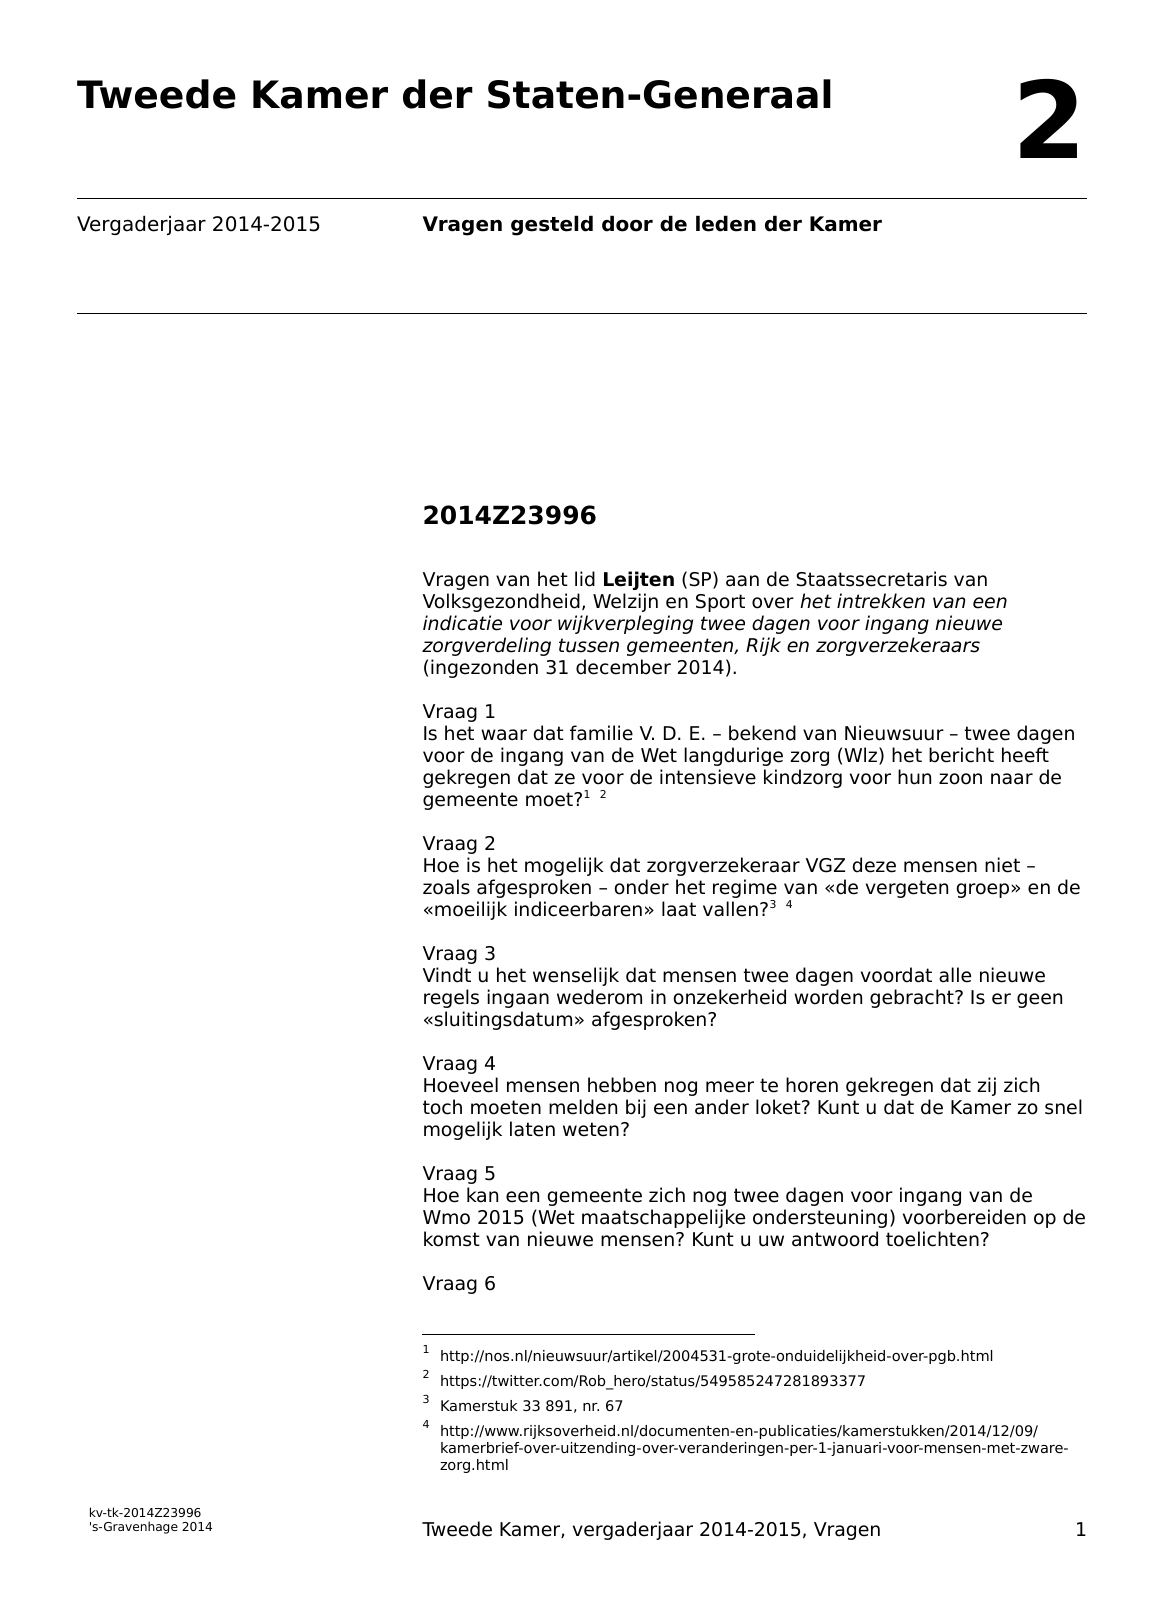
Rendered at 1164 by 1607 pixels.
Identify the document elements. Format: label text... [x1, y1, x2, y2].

text Vindt u het wenselijk dat mensen twee dagen voordat alle nieuwe regels ingaan wederom in onzekerheid worden gebracht? Is er geen «sluitingsdatum» afgesproken? [422, 965, 1087, 1031]
text https://twitter.com/Rob_hero/status/549585247281893377 [422, 1368, 1087, 1391]
text http://www.rijksoverheid.nl/documenten-en-publicaties/kamerstukken/2014/12/09/kamerbrief-over-uitzending-over-veranderingen-per-1-januari-voor-mensen-met-zware-zorg.html [422, 1418, 1087, 1474]
text Vraag 5 [422, 1163, 1087, 1185]
text http://nos.nl/nieuwsuur/artikel/2004531-grote-onduidelijkheid-over-pgb.html [422, 1343, 1087, 1366]
text Is het waar dat familie V. D. E. – bekend van Nieuwsuur – twee dagen voor de ingang van de Wet langdurige zorg (Wlz) het bericht heeft gekregen dat ze voor de intensieve kindzorg voor hun zoon naar de gemeente moet? [422, 723, 1087, 811]
text 's-Gravenhage 2014 [88, 1520, 323, 1534]
text Vraag 6 [422, 1273, 1087, 1295]
text kv-tk-2014Z23996 [88, 1506, 323, 1520]
text Vraag 3 [422, 943, 1087, 965]
text Vraag 1 [422, 701, 1087, 723]
text Vragen van het lid Leijten (SP) aan de Staatssecretaris van Volksgezondheid, Welzijn en Sport over het intrekken van een indicatie voor wijkverpleging twee dagen voor ingang nieuwe zorgverdeling tussen gemeenten, Rijk en zorgverzekeraars (ingezonden 31 december 2014). [422, 569, 1087, 679]
text Vraag 2 [422, 833, 1087, 855]
text Kamerstuk 33 891, nr. 67 [422, 1393, 1087, 1416]
text Vraag 4 [422, 1053, 1087, 1075]
text 2014Z23996 [422, 501, 1087, 531]
table_cell Vergaderjaar 2014-2015 [77, 199, 422, 313]
table_header 2 [886, 59, 1087, 198]
text Hoe kan een gemeente zich nog twee dagen voor ingang van de Wmo 2015 (Wet maatschappelijke ondersteuning) voorbereiden op de komst van nieuwe mensen? Kunt u uw antwoord toelichten? [422, 1185, 1087, 1251]
table_header Tweede Kamer der Staten-Generaal [77, 59, 886, 198]
text Hoeveel mensen hebben nog meer te horen gekregen dat zij zich toch moeten melden bij een ander loket? Kunt u dat de Kamer zo snel mogelijk laten weten? [422, 1075, 1087, 1141]
text Hoe is het mogelijk dat zorgverzekeraar VGZ deze mensen niet – zoals afgesproken – onder het regime van «de vergeten groep» en de «moeilijk indiceerbaren» laat vallen? [422, 855, 1087, 921]
table_cell Vragen gesteld door de leden der Kamer [422, 199, 1087, 313]
